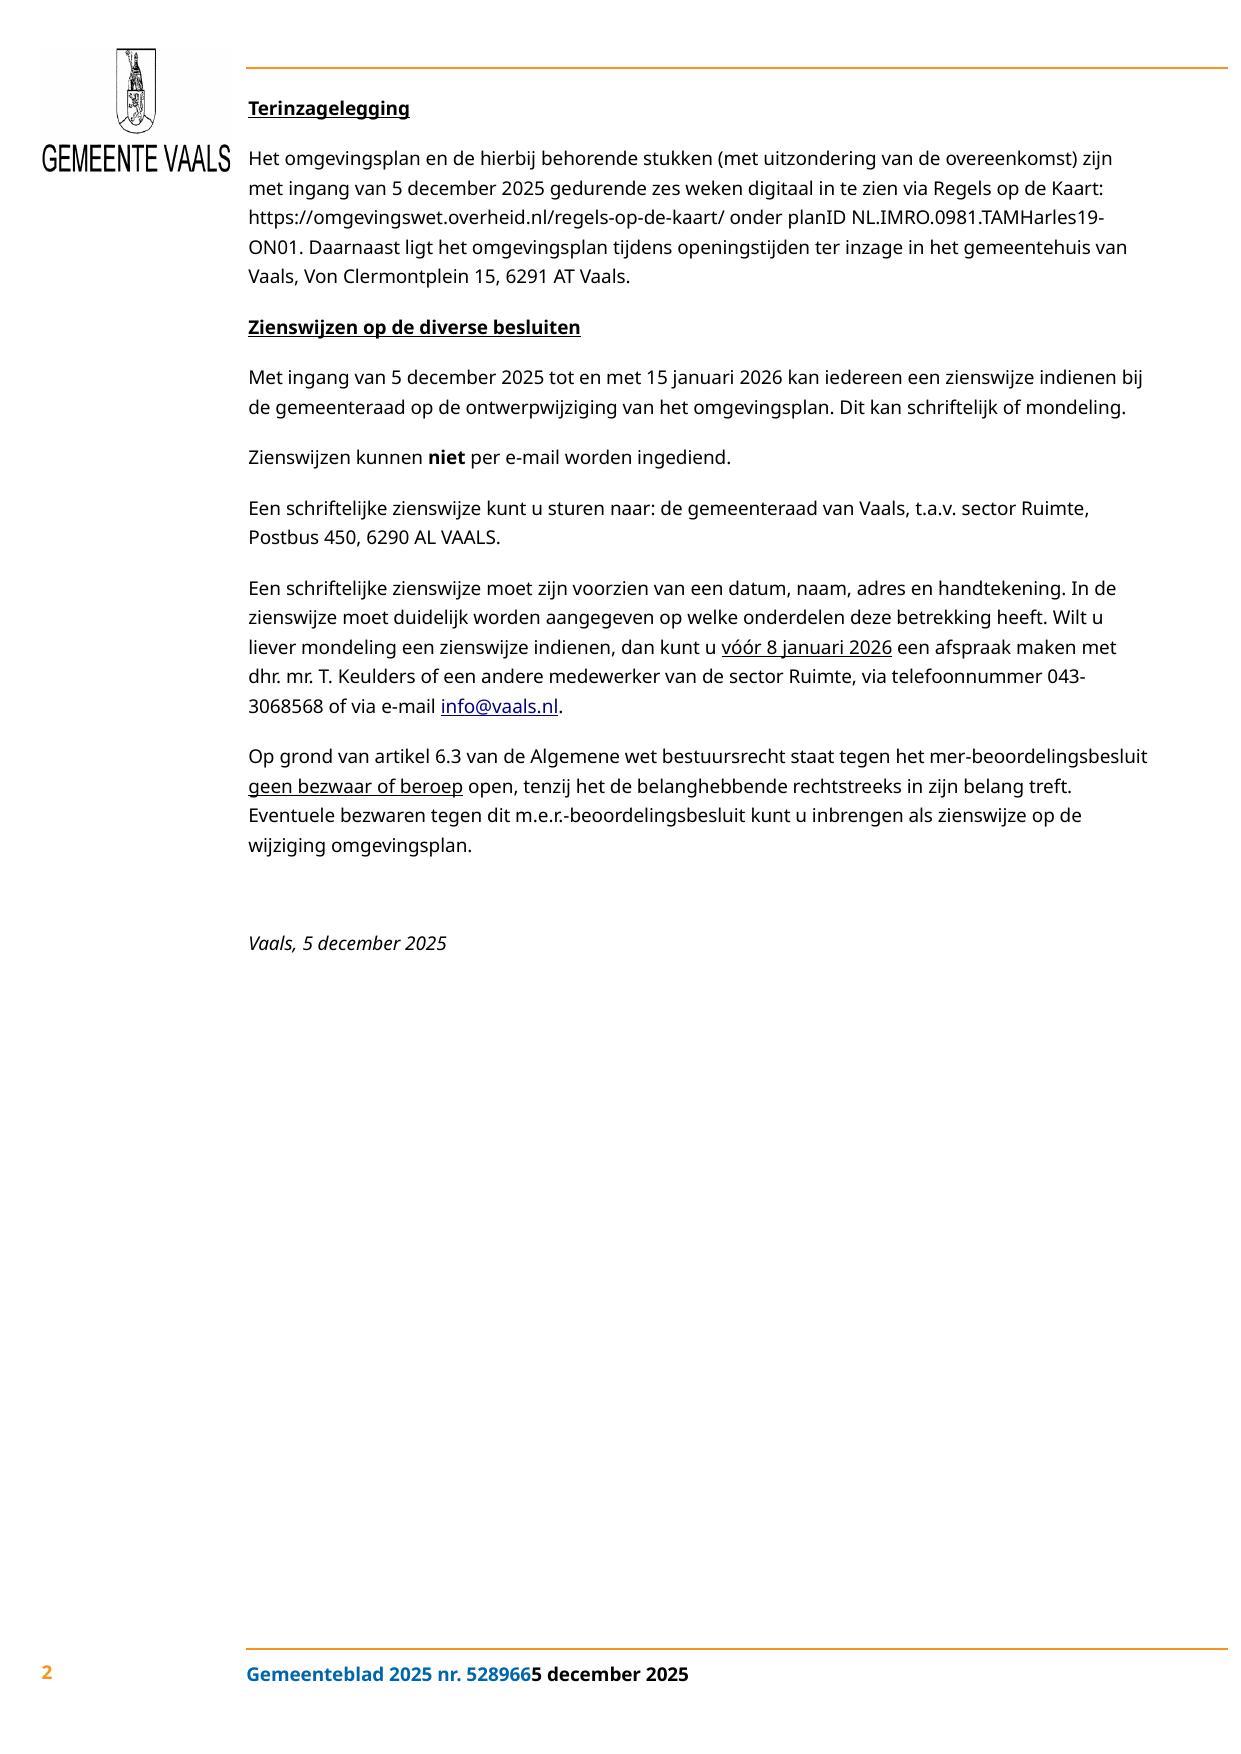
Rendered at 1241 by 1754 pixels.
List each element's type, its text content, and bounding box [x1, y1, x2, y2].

picture [41, 47, 231, 172]
text Op grond van artikel 6.3 van de Algemene wet bestuursrecht staat tegen het mer-beoordelingsbesluit geen bezwaar of beroep open, tenzij het de belanghebbende rechtstreeks in zijn belang treft. Eventuele bezwaren tegen dit m.e.r.-beoordelingsbesluit kunt u inbrengen als zienswijze op de wijziging omgevingsplan. [248, 743, 1152, 858]
text Zienswijzen kunnen niet per e-mail worden ingediend. [248, 444, 1152, 470]
text Terinzagelegging [248, 95, 1152, 121]
text Een schriftelijke zienswijze kunt u sturen naar: de gemeenteraad van Vaals, t.a.v. sector Ruimte, Postbus 450, 6290 AL VAALS. [248, 495, 1152, 550]
text Het omgevingsplan en de hierbij behorende stukken (met uitzondering van de overeenkomst) zijn met ingang van 5 december 2025 gedurende zes weken digitaal in te zien via Regels op de Kaart: https://omgevingswet.overheid.nl/regels-op-de-kaart/ onder planID NL.IMRO.0981.TAMHarles19-ON01. Daarnaast ligt het omgevingsplan tijdens openingstijden ter inzage in het gemeentehuis van Vaals, Von Clermontplein 15, 6291 AT Vaals. [248, 145, 1152, 289]
text Met ingang van 5 december 2025 tot en met 15 januari 2026 kan iedereen een zienswijze indienen bij de gemeenteraad op de ontwerpwijziging van het omgevingsplan. Dit kan schriftelijk of mondeling. [248, 364, 1152, 420]
text Vaals, 5 december 2025 [248, 931, 1152, 956]
text Een schriftelijke zienswijze moet zijn voorzien van een datum, naam, adres en handtekening. In de zienswijze moet duidelijk worden aangegeven op welke onderdelen deze betrekking heeft. Wilt u liever mondeling een zienswijze indienen, dan kunt u vóór 8 januari 2026 een afspraak maken met dhr. mr. T. Keulders of een andere medewerker van de sector Ruimte, via telefoonnummer 043-3068568 of via e-mail info@vaals.nl. [248, 575, 1152, 719]
text Zienswijzen op de diverse besluiten [248, 314, 1152, 340]
